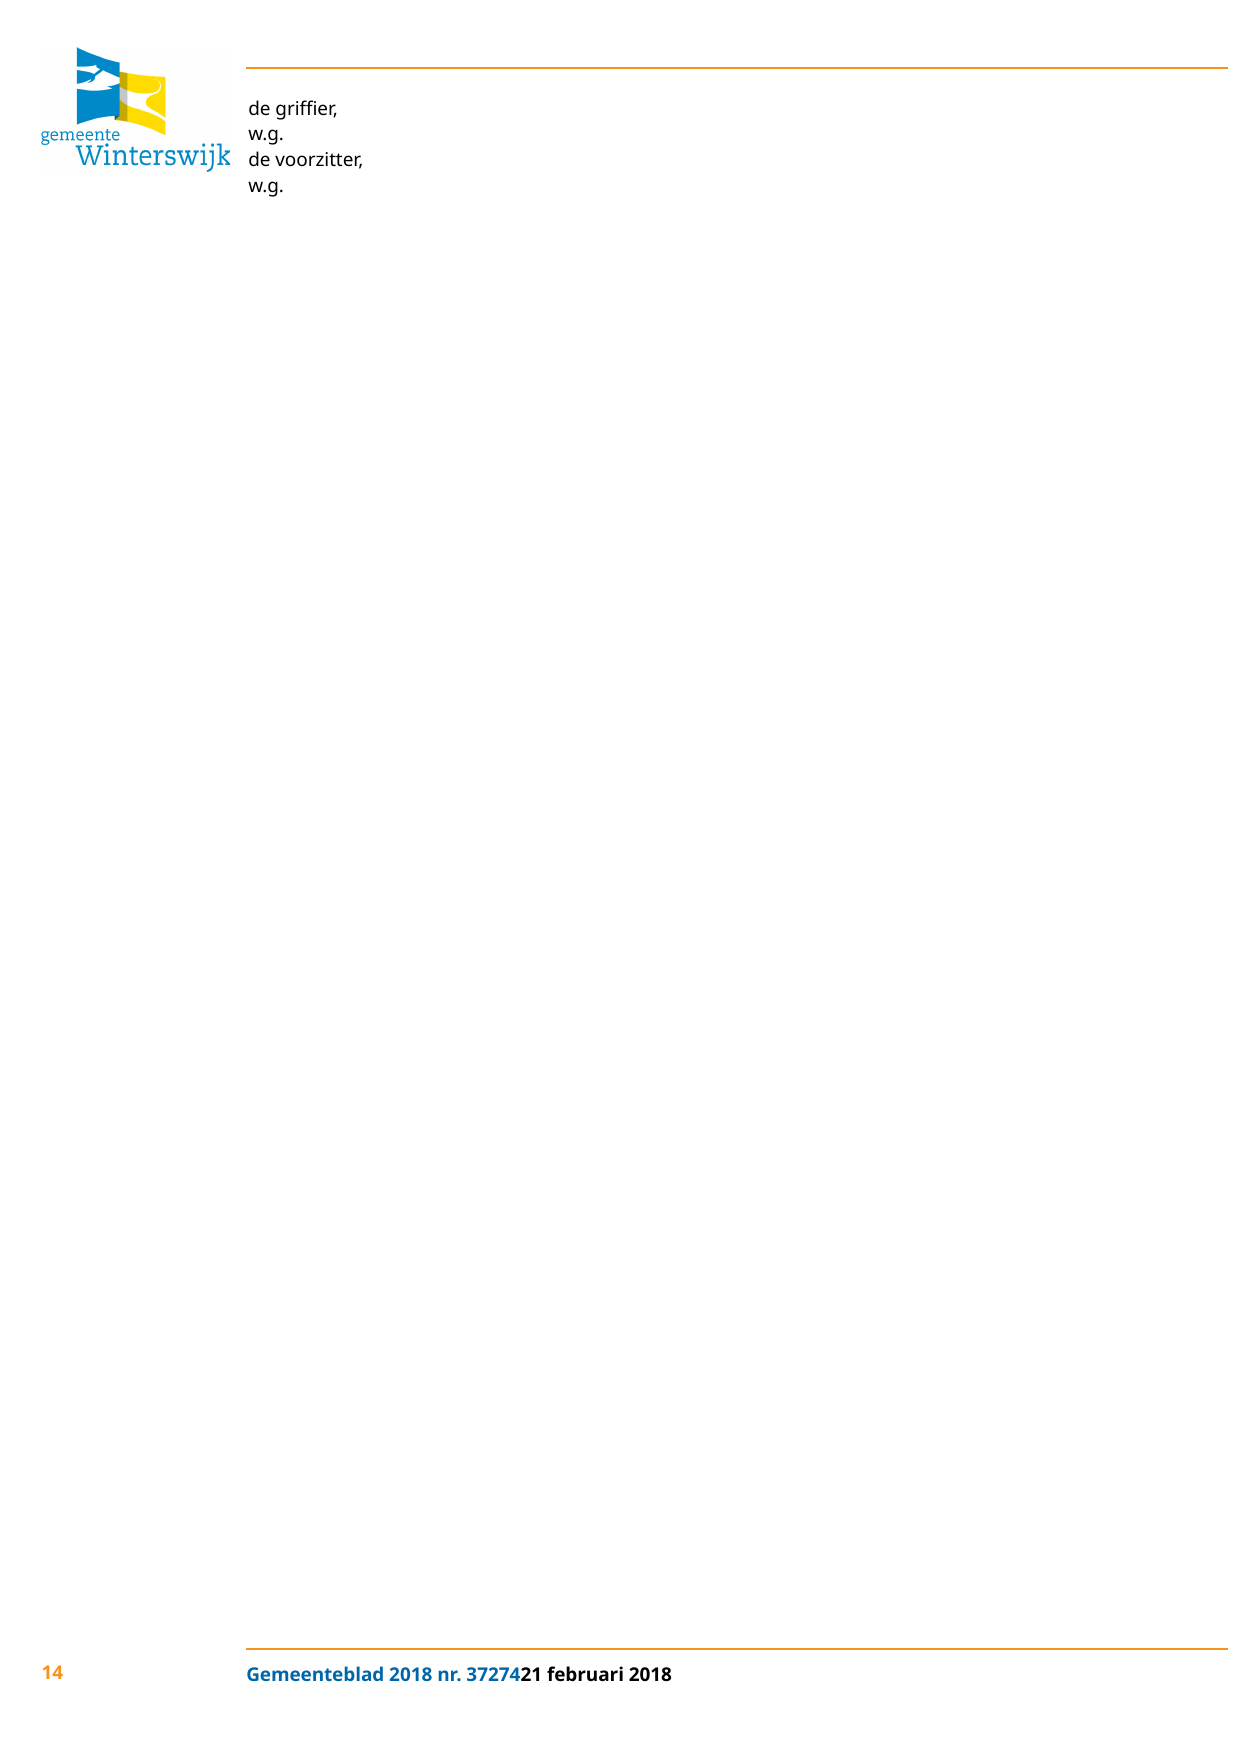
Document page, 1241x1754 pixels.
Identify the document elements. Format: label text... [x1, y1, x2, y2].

picture [41, 47, 231, 172]
text w.g. [248, 121, 1152, 146]
text w.g. [248, 172, 1152, 198]
text de griffier, [248, 95, 1152, 121]
text de voorzitter, [248, 146, 1152, 172]
picture [225, 153, 231, 162]
